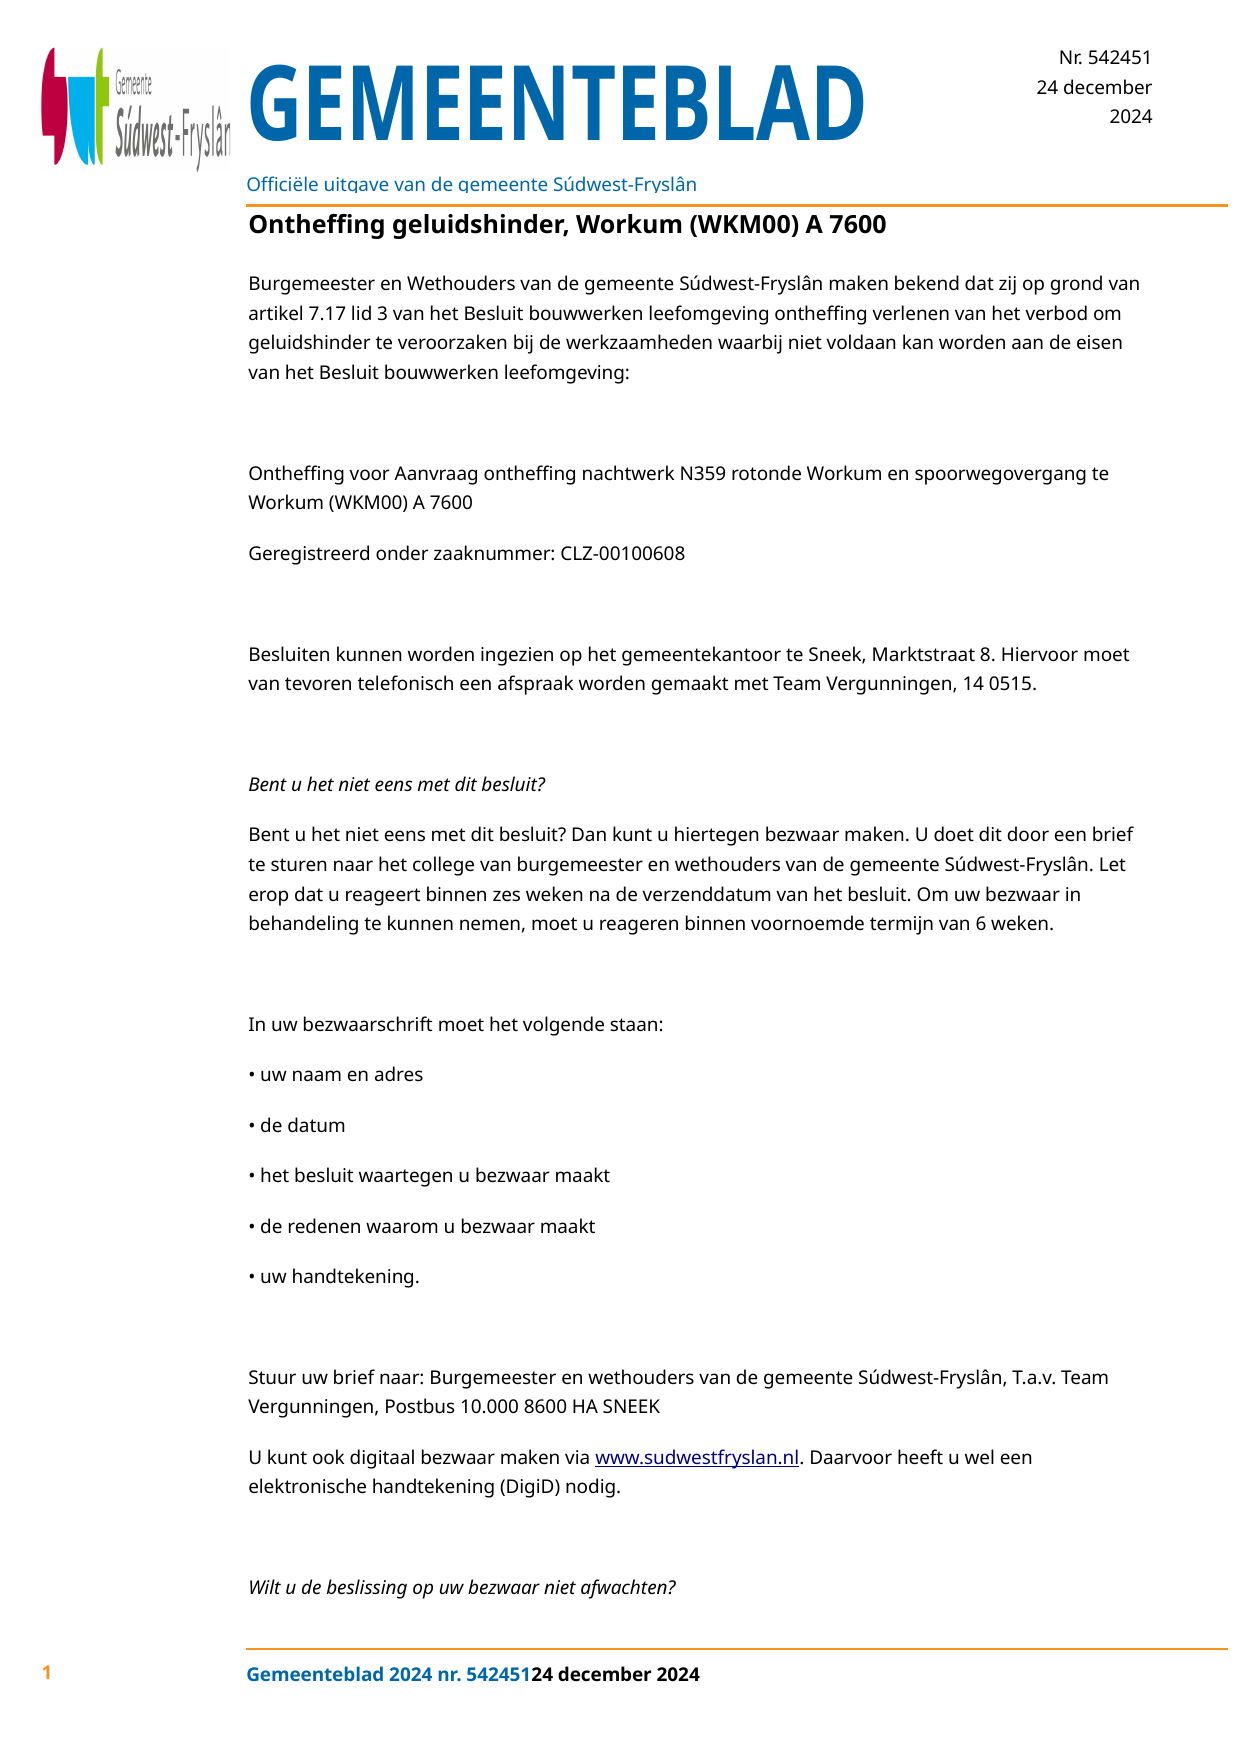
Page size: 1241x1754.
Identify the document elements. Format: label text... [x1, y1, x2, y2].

text Bent u het niet eens met dit besluit? [248, 771, 1152, 797]
text In uw bezwaarschrift moet het volgende staan: [248, 1011, 1152, 1037]
text Ontheffing voor Aanvraag ontheffing nachtwerk N359 rotonde Workum en spoorwegovergang te Workum (WKM00) A 7600 [248, 460, 1152, 515]
text U kunt ook digitaal bezwaar maken via www.sudwestfryslan.nl. Daarvoor heeft u wel een elektronische handtekening (DigiD) nodig. [248, 1444, 1152, 1499]
text • uw handtekening. [248, 1263, 1152, 1289]
text Ontheffing geluidshinder, Workum (WKM00) A 7600 [248, 207, 1152, 241]
text • het besluit waartegen u bezwaar maakt [248, 1162, 1152, 1188]
text Geregistreerd onder zaaknummer: CLZ-00100608 [248, 540, 1152, 566]
text Burgemeester en Wethouders van de gemeente Súdwest-Fryslân maken bekend dat zij op grond van artikel 7.17 lid 3 van het Besluit bouwwerken leefomgeving ontheffing verlenen van het verbod om geluidshinder te veroorzaken bij de werkzaamheden waarbij niet voldaan kan worden aan de eisen van het Besluit bouwwerken leefomgeving: [248, 270, 1152, 385]
picture [41, 47, 231, 172]
text Bent u het niet eens met dit besluit? Dan kunt u hiertegen bezwaar maken. U doet dit door een brief te sturen naar het college van burgemeester en wethouders van de gemeente Súdwest-Fryslân. Let erop dat u reageert binnen zes weken na de verzenddatum van het besluit. Om uw bezwaar in behandeling te kunnen nemen, moet u reageren binnen voornoemde termijn van 6 weken. [248, 822, 1152, 936]
text Besluiten kunnen worden ingezien op het gemeentekantoor te Sneek, Marktstraat 8. Hiervoor moet van tevoren telefonisch een afspraak worden gemaakt met Team Vergunningen, 14 0515. [248, 641, 1152, 696]
text • uw naam en adres [248, 1062, 1152, 1087]
text Stuur uw brief naar: Burgemeester en wethouders van de gemeente Súdwest-Fryslân, T.a.v. Team Vergunningen, Postbus 10.000 8600 HA SNEEK [248, 1364, 1152, 1419]
text • de redenen waarom u bezwaar maakt [248, 1213, 1152, 1238]
text Wilt u de beslissing op uw bezwaar niet afwachten? [248, 1574, 1152, 1600]
text • de datum [248, 1112, 1152, 1138]
